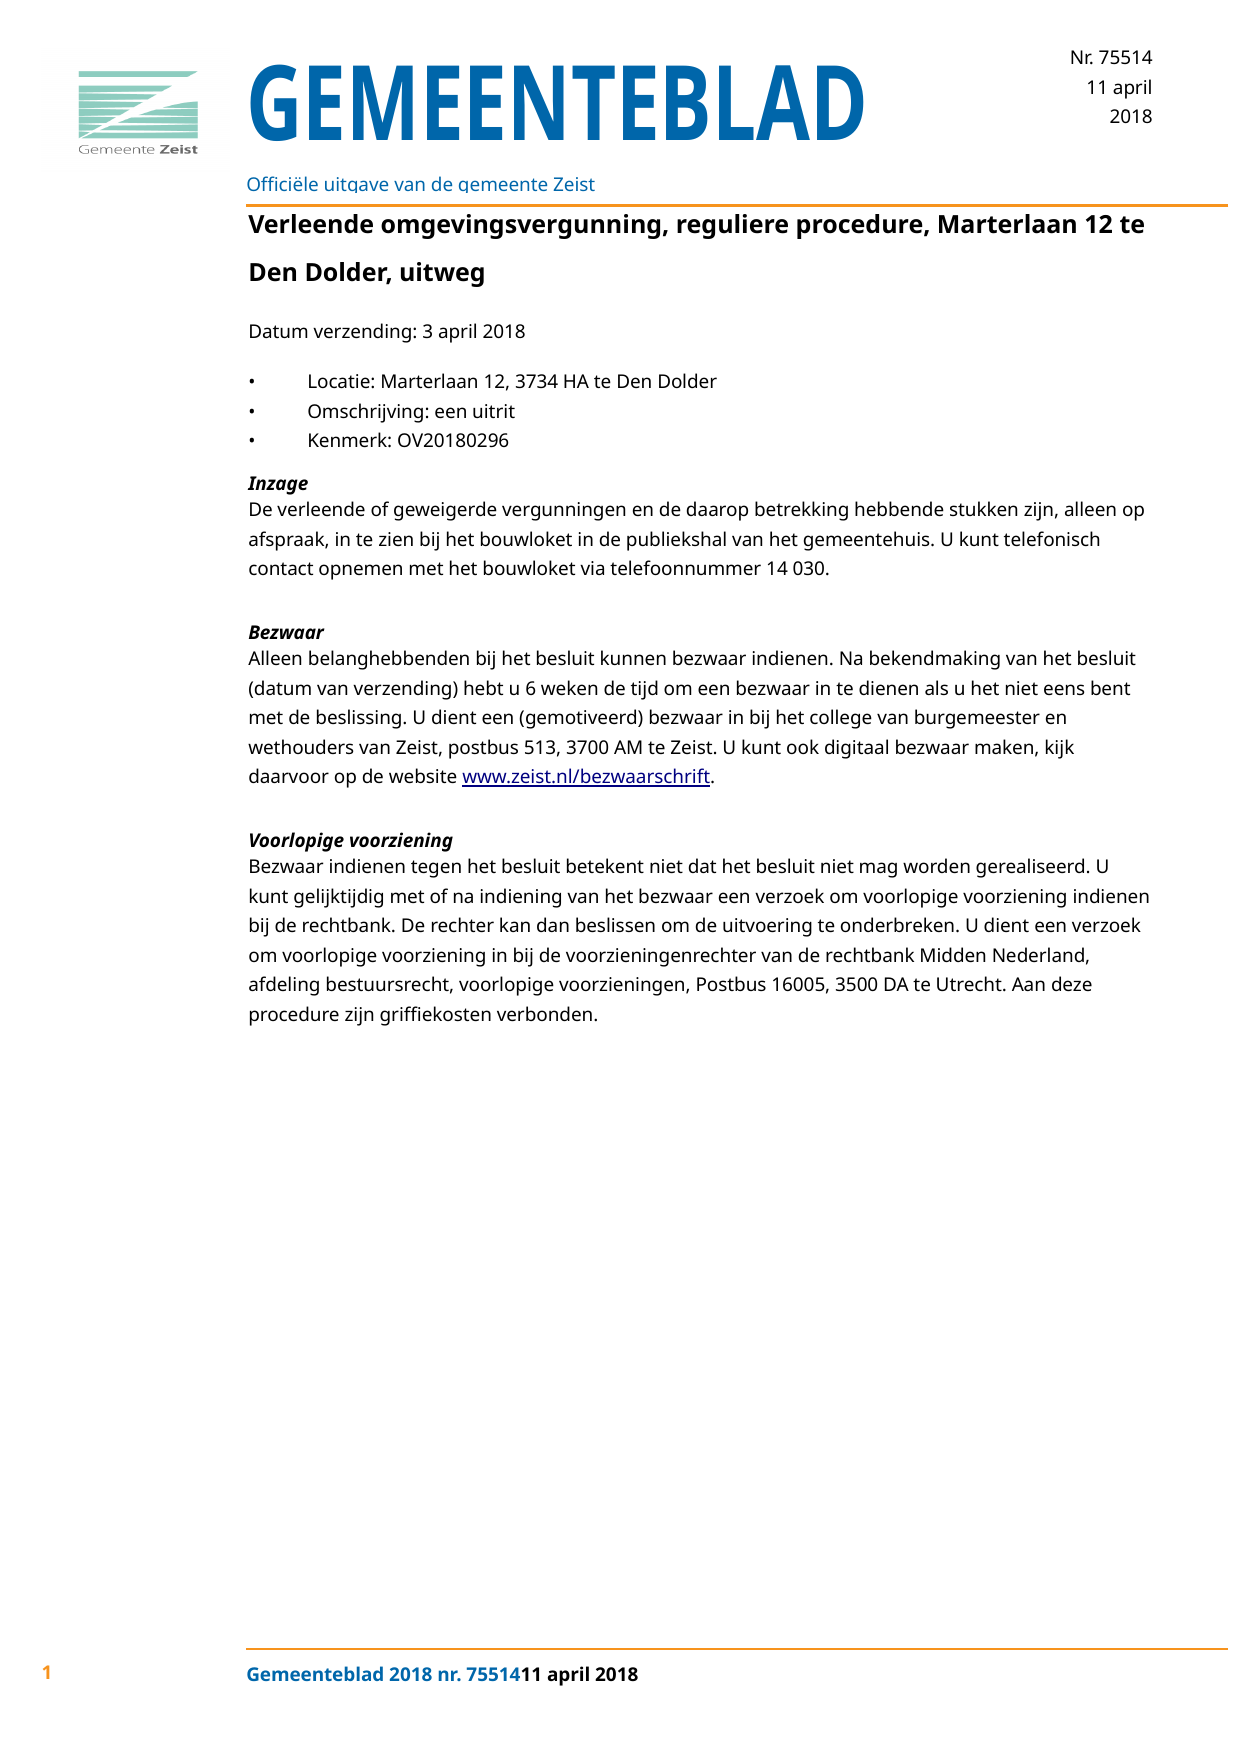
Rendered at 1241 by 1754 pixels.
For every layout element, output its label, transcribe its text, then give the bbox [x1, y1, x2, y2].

text Bezwaar indienen tegen het besluit betekent niet dat het besluit niet mag worden gerealiseerd. U kunt gelijktijdig met of na indiening van het bezwaar een verzoek om voorlopige voorziening indienen bij de rechtbank. De rechter kan dan beslissen om de uitvoering te onderbreken. U dient een verzoek om voorlopige voorziening in bij de voorzieningenrechter van de rechtbank Midden Nederland, afdeling bestuursrecht, voorlopige voorzieningen, Postbus 16005, 3500 DA te Utrecht. Aan deze procedure zijn griffiekosten verbonden. [248, 853, 1152, 1027]
text Alleen belanghebbenden bij het besluit kunnen bezwaar indienen. Na bekendmaking van het besluit (datum van verzending) hebt u 6 weken de tijd om een bezwaar in te dienen als u het niet eens bent met de beslissing. U dient een (gemotiveerd) bezwaar in bij het college van burgemeester en wethouders van Zeist, postbus 513, 3700 AM te Zeist. U kunt ook digitaal bezwaar maken, kijk daarvoor op de website www.zeist.nl/bezwaarschrift. [248, 645, 1152, 789]
list Locatie: Marterlaan 12, 3734 HA te Den Dolder [248, 368, 1152, 394]
text Bezwaar [248, 619, 1152, 645]
list Omschrijving: een uitrit [248, 398, 1152, 424]
text Inzage [248, 471, 1152, 496]
text Voorlopige voorziening [248, 827, 1152, 853]
text De verleende of geweigerde vergunningen en de daarop betrekking hebbende stukken zijn, alleen op afspraak, in te zien bij het bouwloket in de publiekshal van het gemeentehuis. U kunt telefonisch contact opnemen met het bouwloket via telefoonnummer 14 030. [248, 496, 1152, 581]
picture [41, 47, 231, 172]
list Kenmerk: OV20180296 [248, 427, 1152, 453]
text Datum verzending: 3 april 2018 [248, 318, 1152, 344]
text Verleende omgevingsvergunning, reguliere procedure, Marterlaan 12 te Den Dolder, uitweg [248, 207, 1152, 288]
